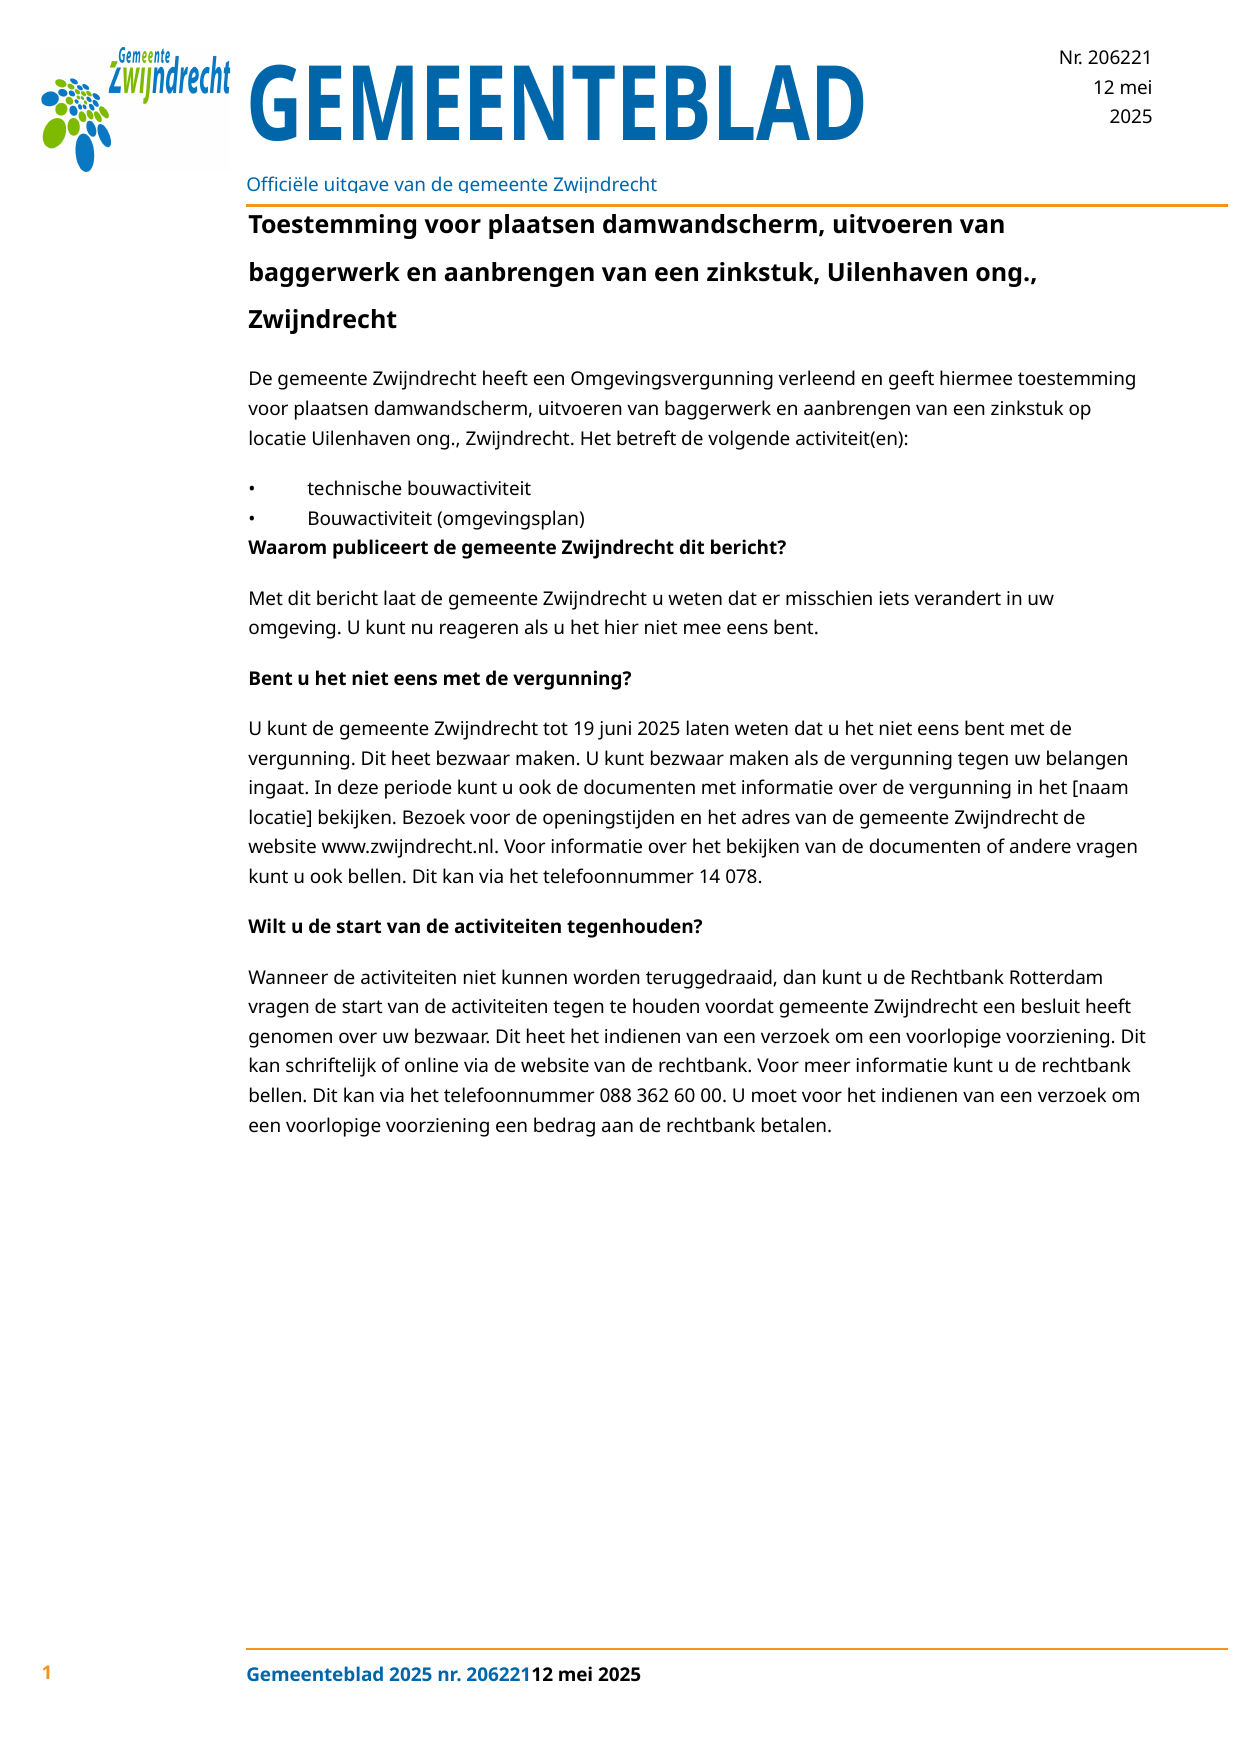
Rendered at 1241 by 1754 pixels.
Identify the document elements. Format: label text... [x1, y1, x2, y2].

list Bouwactiviteit (omgevingsplan) [248, 505, 1152, 530]
text Wanneer de activiteiten niet kunnen worden teruggedraaid, dan kunt u de Rechtbank Rotterdam vragen de start van de activiteiten tegen te houden voordat gemeente Zwijndrecht een besluit heeft genomen over uw bezwaar. Dit heet het indienen van een verzoek om een voorlopige voorziening. Dit kan schriftelijk of online via de website van de rechtbank. Voor meer informatie kunt u de rechtbank bellen. Dit kan via het telefoonnummer 088 362 60 00. U moet voor het indienen van een verzoek om een voorlopige voorziening een bedrag aan de rechtbank betalen. [248, 964, 1152, 1137]
picture [41, 47, 231, 172]
text U kunt de gemeente Zwijndrecht tot 19 juni 2025 laten weten dat u het niet eens bent met de vergunning. Dit heet bezwaar maken. U kunt bezwaar maken als de vergunning tegen uw belangen ingaat. In deze periode kunt u ook de documenten met informatie over de vergunning in het [naam locatie] bekijken. Bezoek voor de openingstijden en het adres van de gemeente Zwijndrecht de website www.zwijndrecht.nl. Voor informatie over het bekijken van de documenten of andere vragen kunt u ook bellen. Dit kan via het telefoonnummer 14 078. [248, 715, 1152, 889]
text Toestemming voor plaatsen damwandscherm, uitvoeren van baggerwerk en aanbrengen van een zinkstuk, Uilenhaven ong., Zwijndrecht [248, 207, 1152, 336]
text De gemeente Zwijndrecht heeft een Omgevingsvergunning verleend en geeft hiermee toestemming voor plaatsen damwandscherm, uitvoeren van baggerwerk en aanbrengen van een zinkstuk op locatie Uilenhaven ong., Zwijndrecht. Het betreft de volgende activiteit(en): [248, 366, 1152, 450]
list technische bouwactiviteit [248, 475, 1152, 501]
text Bent u het niet eens met de vergunning? [248, 665, 1152, 690]
text Waarom publiceert de gemeente Zwijndrecht dit bericht? [248, 534, 1152, 560]
text Met dit bericht laat de gemeente Zwijndrecht u weten dat er misschien iets verandert in uw omgeving. U kunt nu reageren als u het hier niet mee eens bent. [248, 585, 1152, 640]
text Wilt u de start van de activiteiten tegenhouden? [248, 913, 1152, 939]
